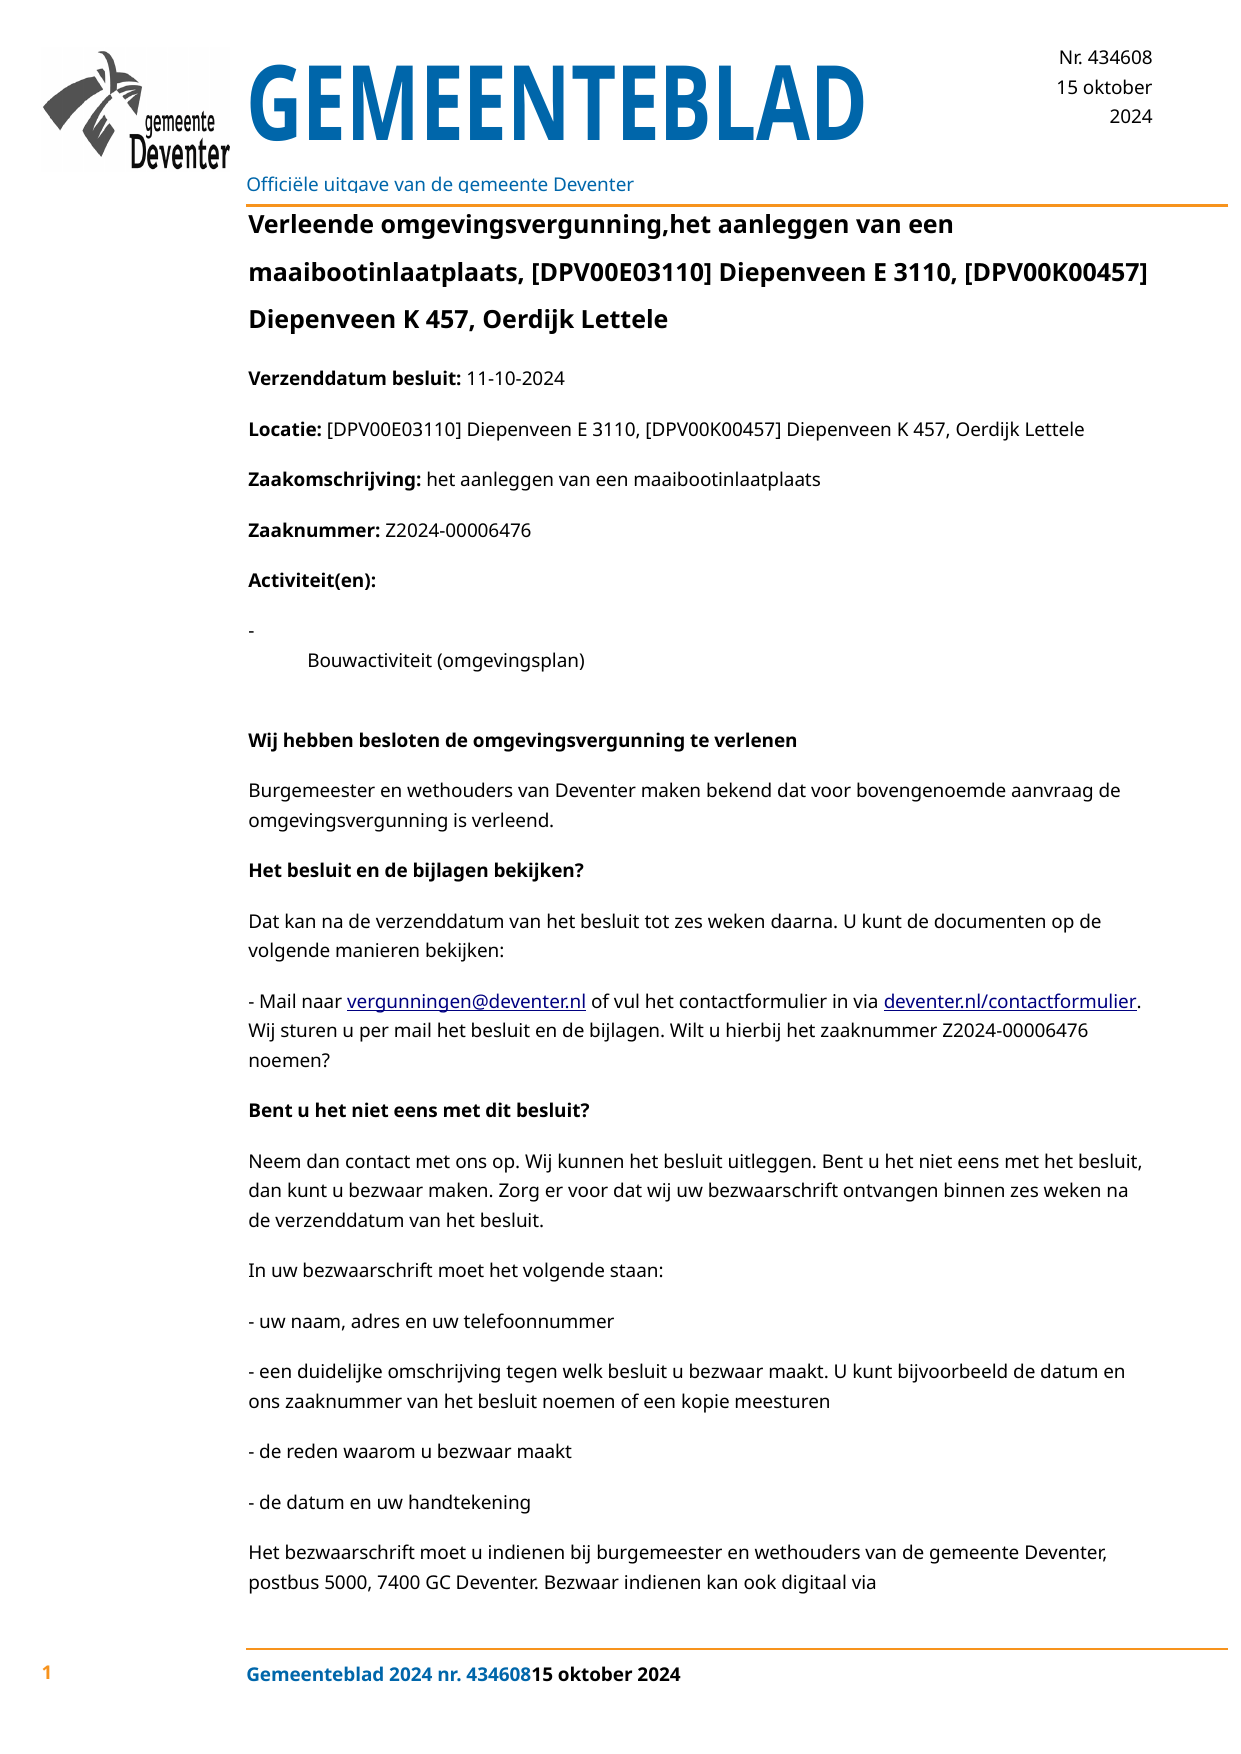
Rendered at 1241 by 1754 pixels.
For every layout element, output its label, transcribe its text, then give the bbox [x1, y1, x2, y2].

text Wij hebben besloten de omgevingsvergunning te verlenen [248, 727, 1152, 753]
text Bent u het niet eens met dit besluit? [248, 1098, 1152, 1123]
text Verzenddatum besluit: 11-10-2024 [248, 366, 1152, 391]
text Zaakomschrijving: het aanleggen van een maaibootinlaatplaats [248, 466, 1152, 492]
text Neem dan contact met ons op. Wij kunnen het besluit uitleggen. Bent u het niet eens met het besluit, dan kunt u bezwaar maken. Zorg er voor dat wij uw bezwaarschrift ontvangen binnen zes weken na de verzenddatum van het besluit. [248, 1148, 1152, 1233]
text In uw bezwaarschrift moet het volgende staan: [248, 1258, 1152, 1283]
text Het besluit en de bijlagen bekijken? [248, 858, 1152, 883]
text Burgemeester en wethouders van Deventer maken bekend dat voor bovengenoemde aanvraag de omgevingsvergunning is verleend. [248, 778, 1152, 833]
text - uw naam, adres en uw telefoonnummer [248, 1308, 1152, 1334]
text Verleende omgevingsvergunning,het aanleggen van een maaibootinlaatplaats, [DPV00E03110] Diepenveen E 3110, [DPV00K00457] Diepenveen K 457, Oerdijk Lettele [248, 207, 1152, 336]
picture [41, 47, 231, 172]
text Zaaknummer: Z2024-00006476 [248, 517, 1152, 542]
list Bouwactiviteit (omgevingsplan) [248, 647, 1152, 673]
text - een duidelijke omschrijving tegen welk besluit u bezwaar maakt. U kunt bijvoorbeeld de datum en ons zaaknummer van het besluit noemen of een kopie meesturen [248, 1358, 1152, 1414]
text - Mail naar vergunningen@deventer.nl of vul het contactformulier in via deventer.nl/contactformulier. Wij sturen u per mail het besluit en de bijlagen. Wilt u hierbij het zaaknummer Z2024-00006476 noemen? [248, 988, 1152, 1073]
text - de reden waarom u bezwaar maakt [248, 1438, 1152, 1464]
text Activiteit(en): [248, 567, 1152, 593]
text Dat kan na de verzenddatum van het besluit tot zes weken daarna. U kunt de documenten op de volgende manieren bekijken: [248, 908, 1152, 963]
text Locatie: [DPV00E03110] Diepenveen E 3110, [DPV00K00457] Diepenveen K 457, Oerdijk Lettele [248, 416, 1152, 442]
text - de datum en uw handtekening [248, 1489, 1152, 1514]
text Het bezwaarschrift moet u indienen bij burgemeester en wethouders van de gemeente Deventer, postbus 5000, 7400 GC Deventer. Bezwaar indienen kan ook digitaal via [248, 1539, 1152, 1594]
